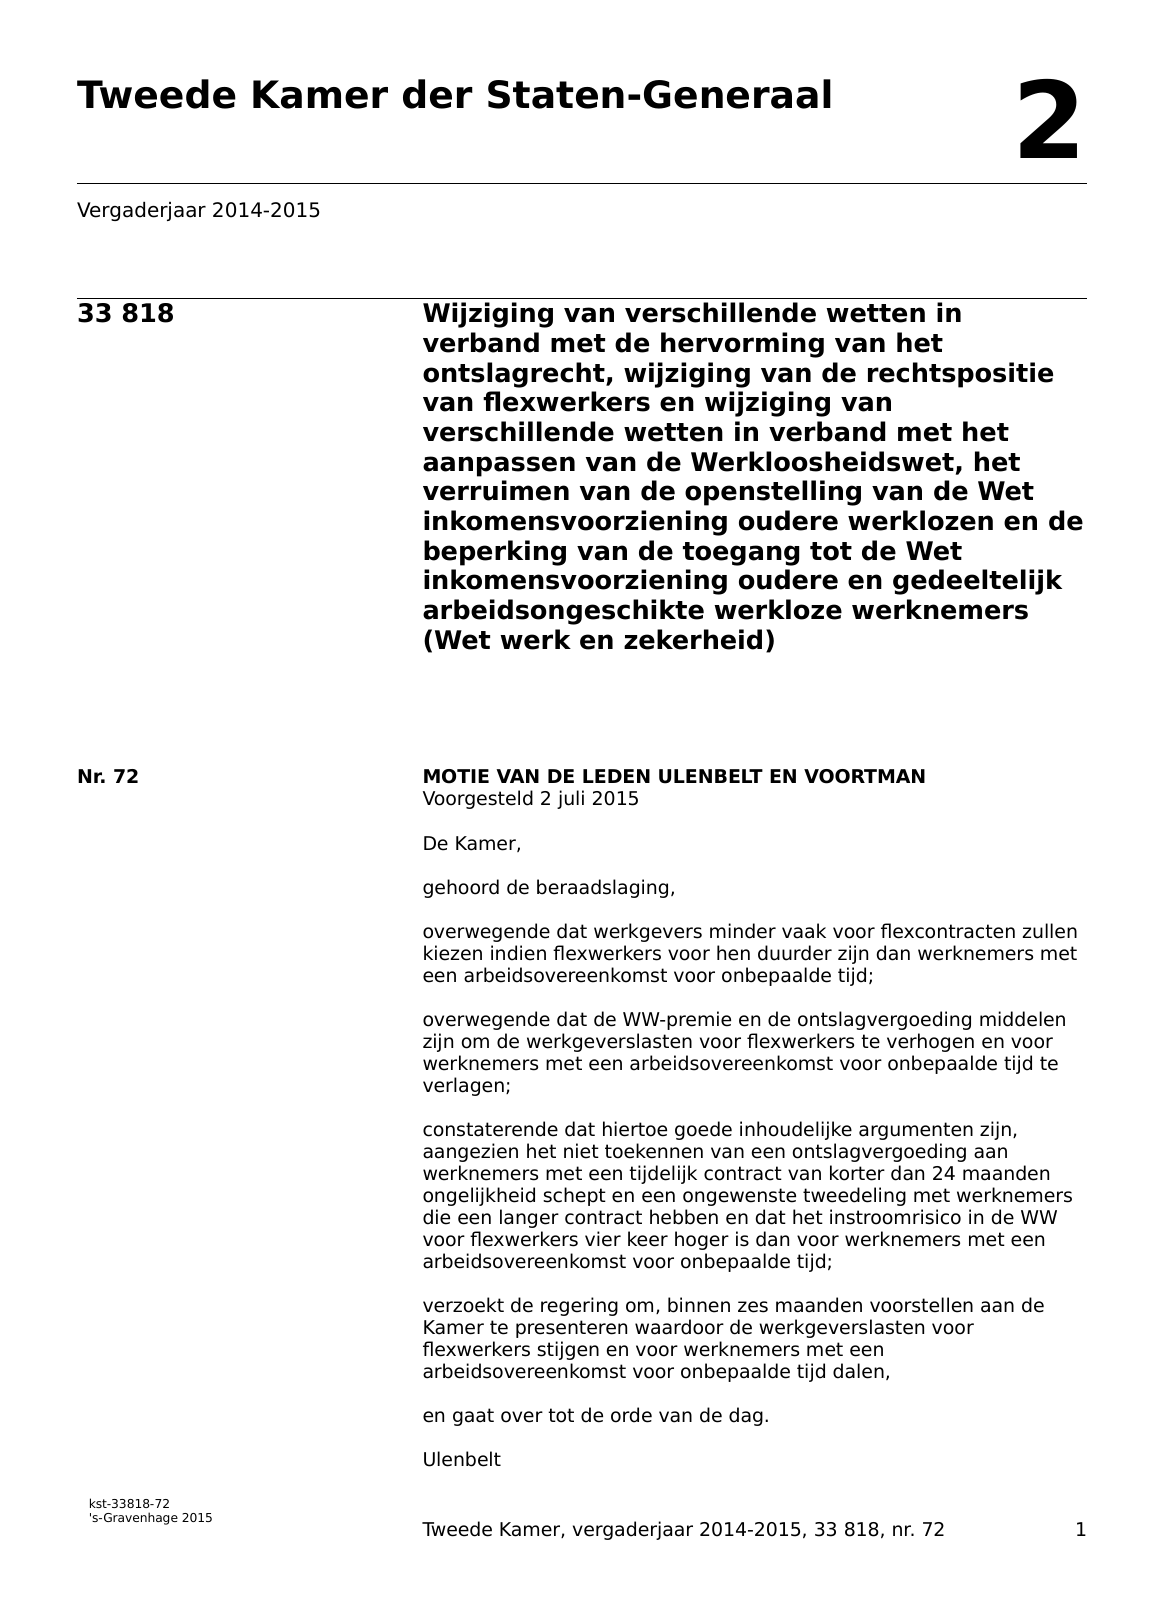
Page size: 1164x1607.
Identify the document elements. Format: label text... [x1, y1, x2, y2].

text en gaat over tot de orde van de dag. [422, 1405, 1087, 1427]
text Ulenbelt [422, 1449, 1087, 1471]
text constaterende dat hiertoe goede inhoudelijke argumenten zijn, aangezien het niet toekennen van een ontslagvergoeding aan werknemers met een tijdelijk contract van korter dan 24 maanden ongelijkheid schept en een ongewenste tweedeling met werknemers die een langer contract hebben en dat het instroomrisico in de WW voor flexwerkers vier keer hoger is dan voor werknemers met een arbeidsovereenkomst voor onbepaalde tijd; [422, 1119, 1087, 1273]
text overwegende dat de WW-premie en de ontslagvergoeding middelen zijn om de werkgeverslasten voor flexwerkers te verhogen en voor werknemers met een arbeidsovereenkomst voor onbepaalde tijd te verlagen; [422, 1009, 1087, 1097]
text Voorgesteld 2 juli 2015 [422, 788, 1087, 810]
text gehoord de beraadslaging, [422, 877, 1087, 898]
subtitle Nr. 72 MOTIE VAN DE LEDEN ULENBELT EN VOORTMAN [77, 766, 1087, 788]
text kst-33818-72 [88, 1497, 323, 1511]
text De Kamer, [422, 832, 1087, 854]
subtitle 33 818 Wijziging van verschillende wetten in verband met de hervorming van het ontslagrecht, wijziging van de rechtspositie van flexwerkers en wijziging van verschillende wetten in verband met het aanpassen van de Werkloosheidswet, het verruimen van de openstelling van de Wet inkomensvoorziening oudere werklozen en de beperking van de toegang tot de Wet inkomensvoorziening oudere en gedeeltelijk arbeidsongeschikte werkloze werknemers (Wet werk en zekerheid) [77, 299, 1087, 655]
text overwegende dat werkgevers minder vaak voor flexcontracten zullen kiezen indien flexwerkers voor hen duurder zijn dan werknemers met een arbeidsovereenkomst voor onbepaalde tijd; [422, 921, 1087, 987]
table_header Tweede Kamer der Staten-Generaal [77, 59, 886, 183]
table_cell Vergaderjaar 2014-2015 [77, 184, 1087, 298]
table_header 2 [886, 59, 1087, 183]
text 's-Gravenhage 2015 [88, 1511, 323, 1525]
text verzoekt de regering om, binnen zes maanden voorstellen aan de Kamer te presenteren waardoor de werkgeverslasten voor flexwerkers stijgen en voor werknemers met een arbeidsovereenkomst voor onbepaalde tijd dalen, [422, 1295, 1087, 1383]
